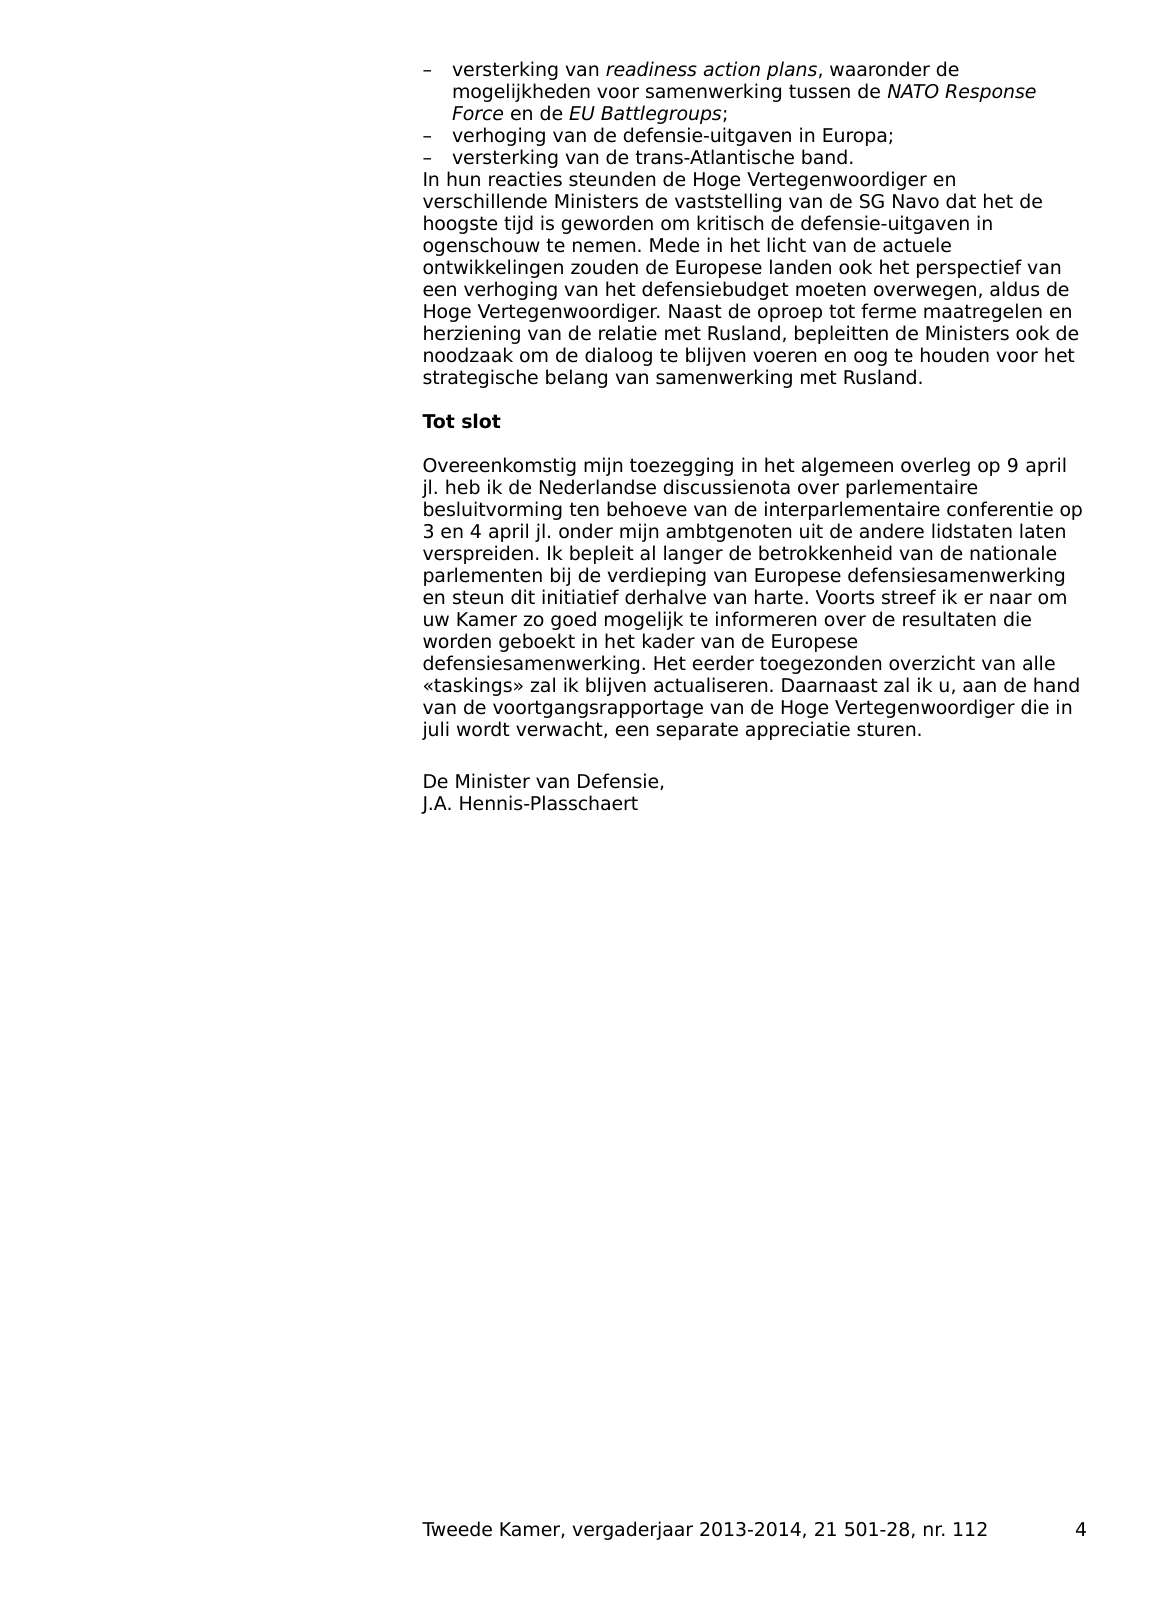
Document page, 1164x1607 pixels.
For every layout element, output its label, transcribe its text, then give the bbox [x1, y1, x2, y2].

text – versterking van readiness action plans, waaronder de mogelijkheden voor samenwerking tussen de NATO Response Force en de EU Battlegroups; [422, 59, 1087, 125]
text – verhoging van de defensie-uitgaven in Europa; [422, 125, 1087, 147]
text In hun reacties steunden de Hoge Vertegenwoordiger en verschillende Ministers de vaststelling van de SG Navo dat het de hoogste tijd is geworden om kritisch de defensie-uitgaven in ogenschouw te nemen. Mede in het licht van de actuele ontwikkelingen zouden de Europese landen ook het perspectief van een verhoging van het defensiebudget moeten overwegen, aldus de Hoge Vertegenwoordiger. Naast de oproep tot ferme maatregelen en herziening van de relatie met Rusland, bepleitten de Ministers ook de noodzaak om de dialoog te blijven voeren en oog te houden voor het strategische belang van samenwerking met Rusland. [422, 169, 1087, 389]
text De Minister van Defensie, J.A. Hennis-Plasschaert [422, 771, 1087, 815]
text – versterking van de trans-Atlantische band. [422, 147, 1087, 169]
text Overeenkomstig mijn toezegging in het algemeen overleg op 9 april jl. heb ik de Nederlandse discussienota over parlementaire besluitvorming ten behoeve van de interparlementaire conferentie op 3 en 4 april jl. onder mijn ambtgenoten uit de andere lidstaten laten verspreiden. Ik bepleit al langer de betrokkenheid van de nationale parlementen bij de verdieping van Europese defensiesamenwerking en steun dit initiatief derhalve van harte. Voorts streef ik er naar om uw Kamer zo goed mogelijk te informeren over de resultaten die worden geboekt in het kader van de Europese defensiesamenwerking. Het eerder toegezonden overzicht van alle «taskings» zal ik blijven actualiseren. Daarnaast zal ik u, aan de hand van de voortgangsrapportage van de Hoge Vertegenwoordiger die in juli wordt verwacht, een separate appreciatie sturen. [422, 455, 1087, 741]
subtitle Tot slot [422, 411, 1087, 433]
